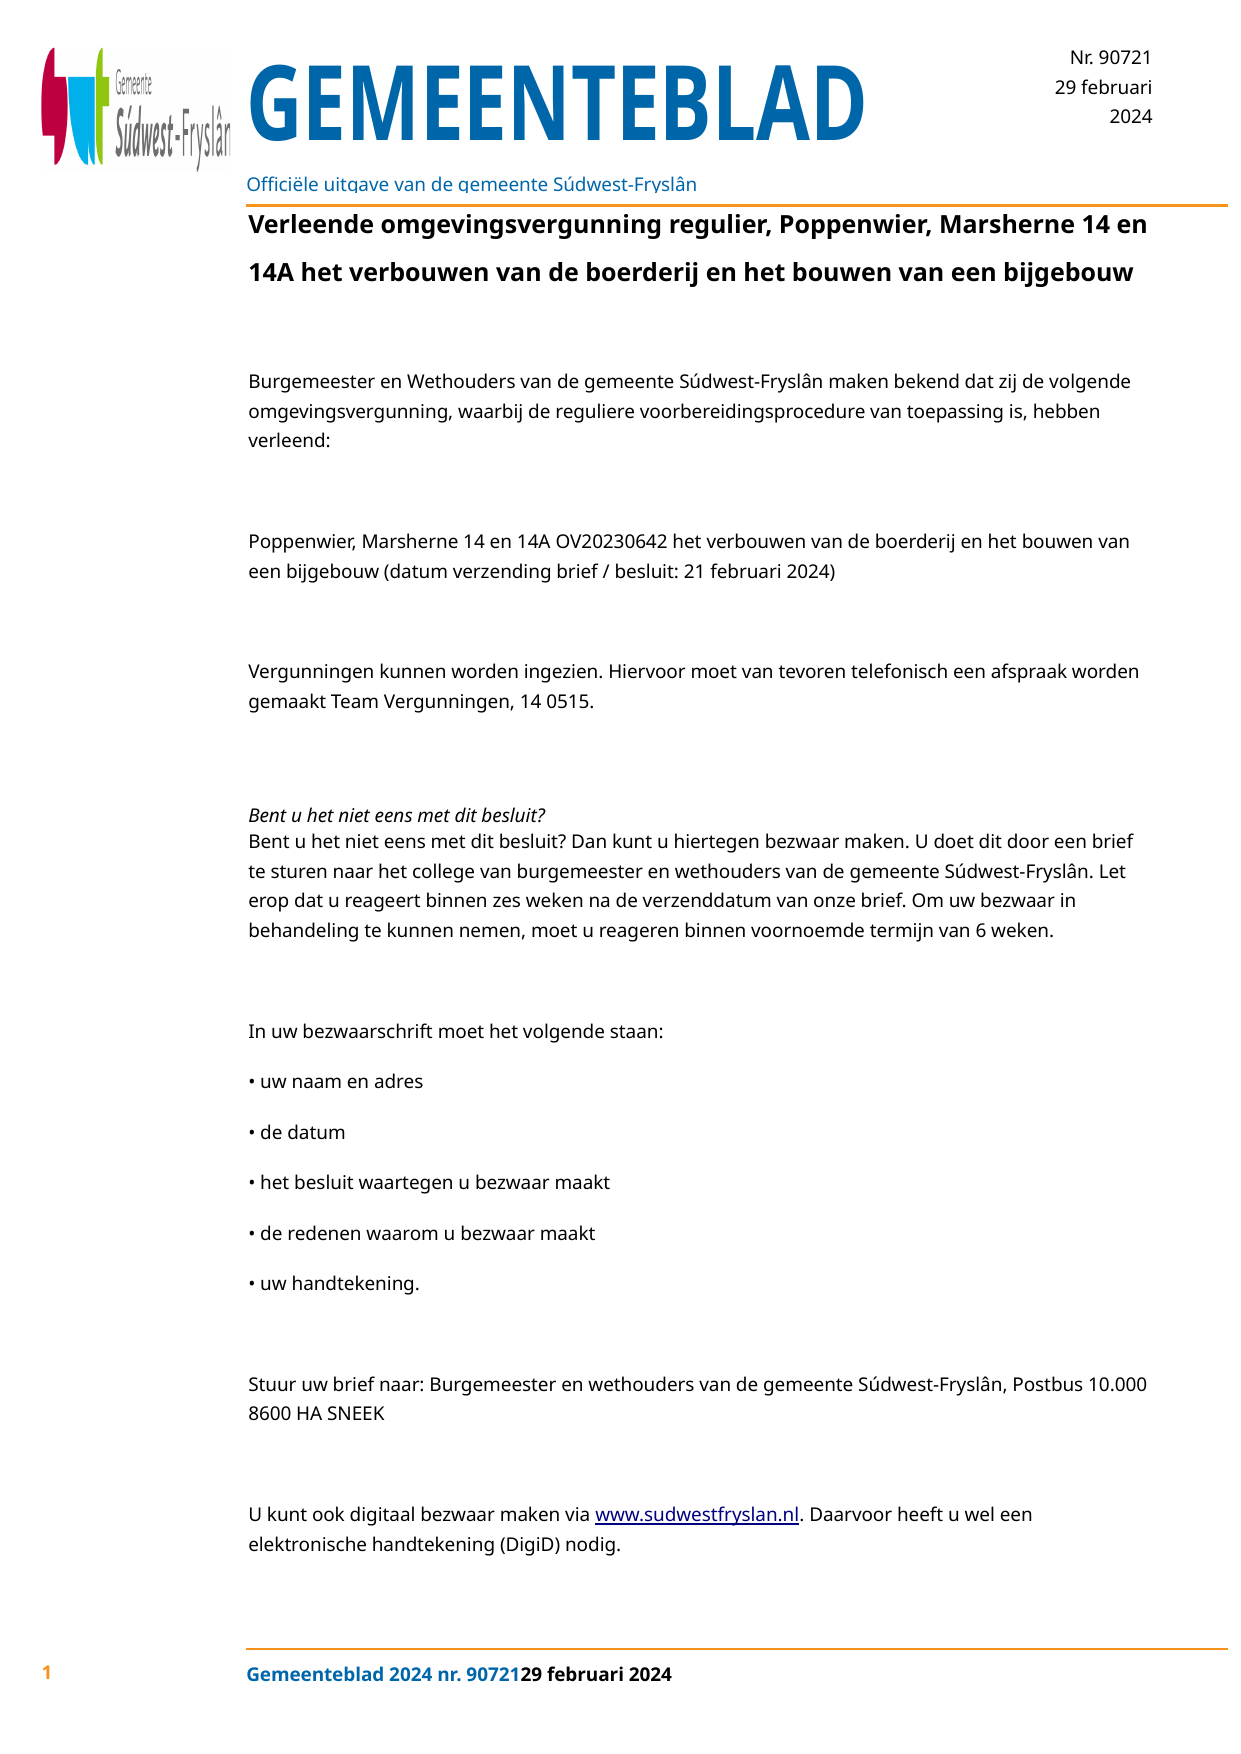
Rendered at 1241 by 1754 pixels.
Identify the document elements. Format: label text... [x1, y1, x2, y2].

text U kunt ook digitaal bezwaar maken via www.sudwestfryslan.nl. Daarvoor heeft u wel een elektronische handtekening (DigiD) nodig. [248, 1501, 1152, 1557]
text Stuur uw brief naar: Burgemeester en wethouders van de gemeente Súdwest-Fryslân, Postbus 10.000 8600 HA SNEEK [248, 1371, 1152, 1426]
text Bent u het niet eens met dit besluit? Dan kunt u hiertegen bezwaar maken. U doet dit door een brief te sturen naar het college van burgemeester en wethouders van de gemeente Súdwest-Fryslân. Let erop dat u reageert binnen zes weken na de verzenddatum van onze brief. Om uw bezwaar in behandeling te kunnen nemen, moet u reageren binnen voornoemde termijn van 6 weken. [248, 828, 1152, 943]
text Poppenwier, Marsherne 14 en 14A OV20230642 het verbouwen van de boerderij en het bouwen van een bijgebouw (datum verzending brief / besluit: 21 februari 2024) [248, 528, 1152, 584]
text • de datum [248, 1119, 1152, 1144]
picture [41, 47, 231, 172]
text Bent u het niet eens met dit besluit? [248, 803, 1152, 828]
text Burgemeester en Wethouders van de gemeente Súdwest-Fryslân maken bekend dat zij de volgende omgevingsvergunning, waarbij de reguliere voorbereidingsprocedure van toepassing is, hebben verleend: [248, 368, 1152, 453]
text • uw naam en adres [248, 1068, 1152, 1094]
text • de redenen waarom u bezwaar maakt [248, 1220, 1152, 1245]
text In uw bezwaarschrift moet het volgende staan: [248, 1018, 1152, 1044]
text • uw handtekening. [248, 1270, 1152, 1296]
text • het besluit waartegen u bezwaar maakt [248, 1169, 1152, 1195]
text Verleende omgevingsvergunning regulier, Poppenwier, Marsherne 14 en 14A het verbouwen van de boerderij en het bouwen van een bijgebouw [248, 207, 1152, 288]
text Vergunningen kunnen worden ingezien. Hiervoor moet van tevoren telefonisch een afspraak worden gemaakt Team Vergunningen, 14 0515. [248, 659, 1152, 714]
